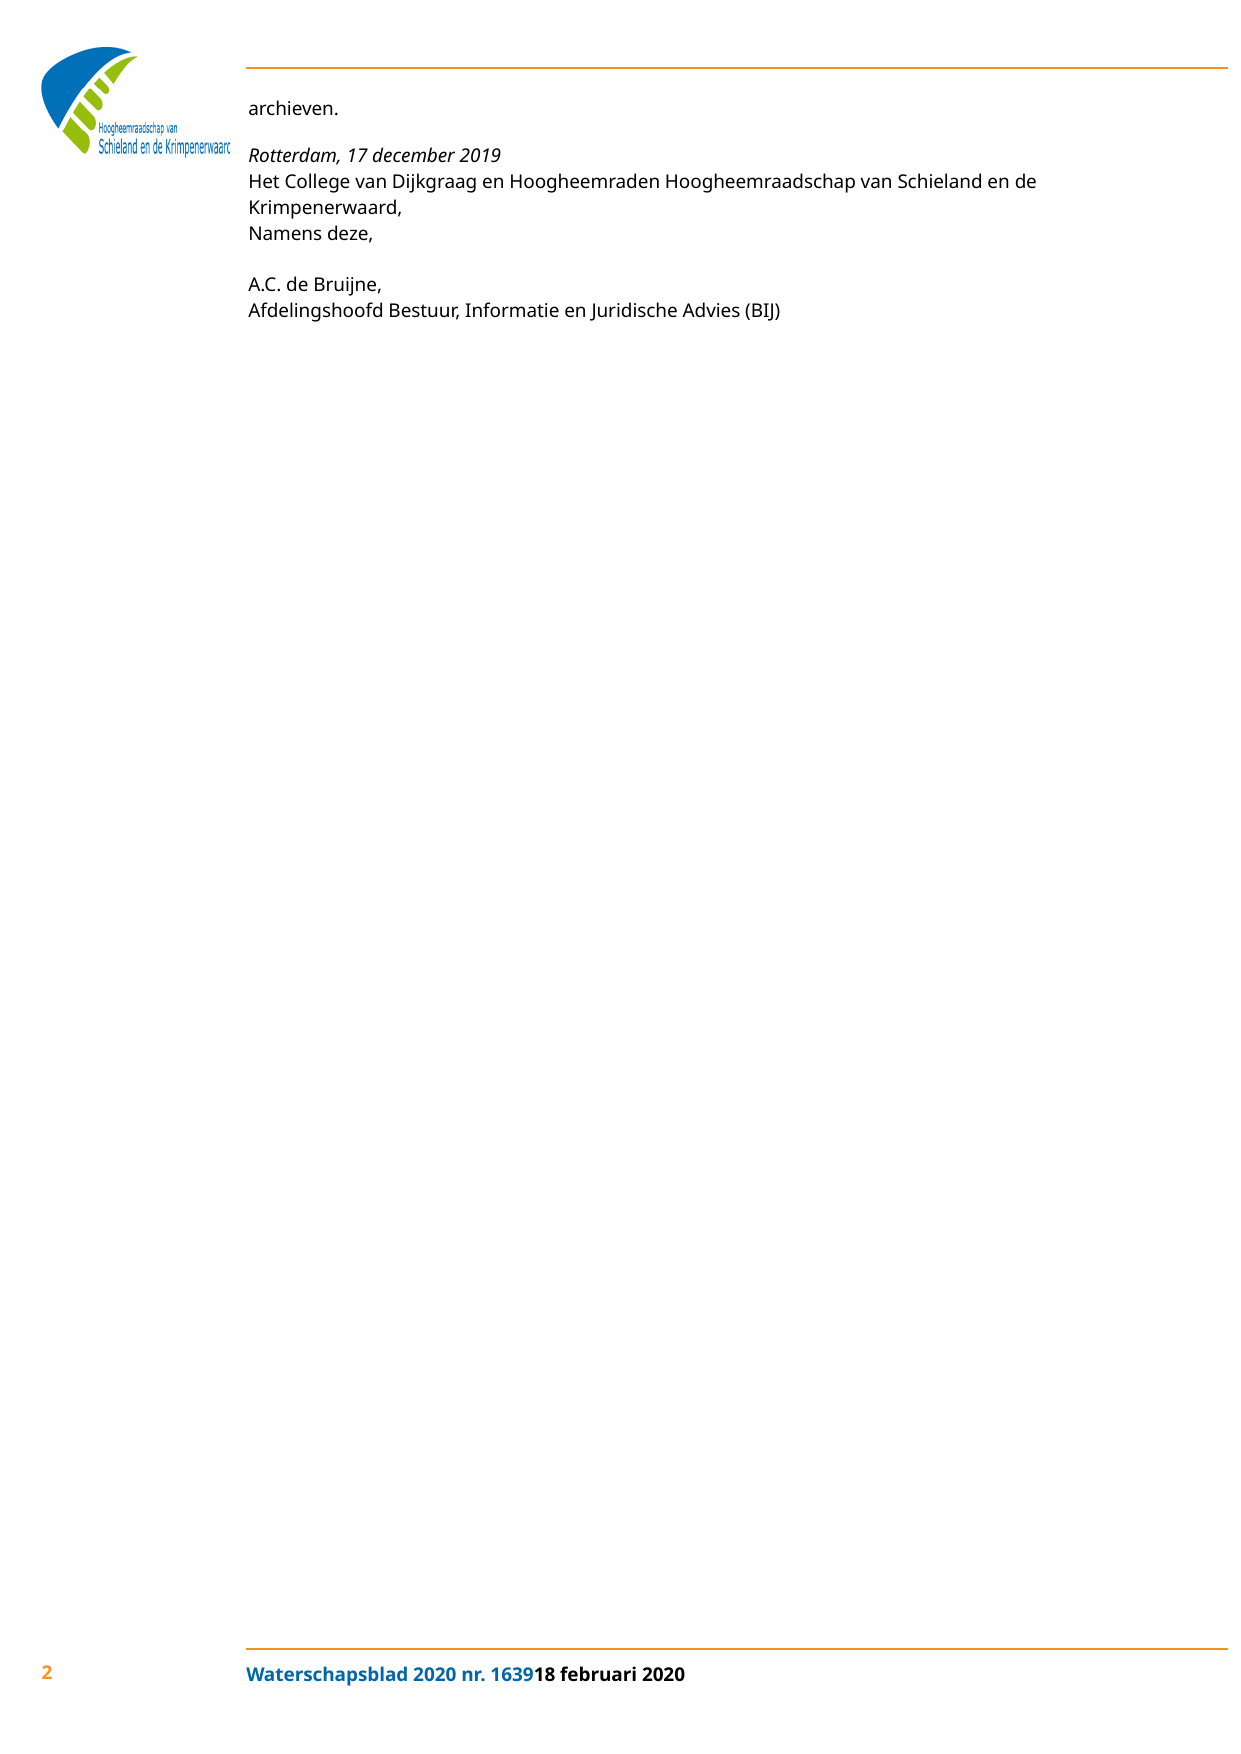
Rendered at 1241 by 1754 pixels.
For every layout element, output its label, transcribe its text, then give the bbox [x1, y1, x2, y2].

text archieven. [248, 95, 1152, 121]
text A.C. de Bruijne, [248, 271, 1152, 297]
text Het College van Dijkgraag en Hoogheemraden Hoogheemraadschap van Schieland en de Krimpenerwaard, [248, 168, 1152, 220]
picture [41, 47, 231, 172]
text Rotterdam, 17 december 2019 [248, 143, 1152, 168]
text Afdelingshoofd Bestuur, Informatie en Juridische Advies (BIJ) [248, 297, 1152, 323]
text Namens deze, [248, 220, 1152, 246]
